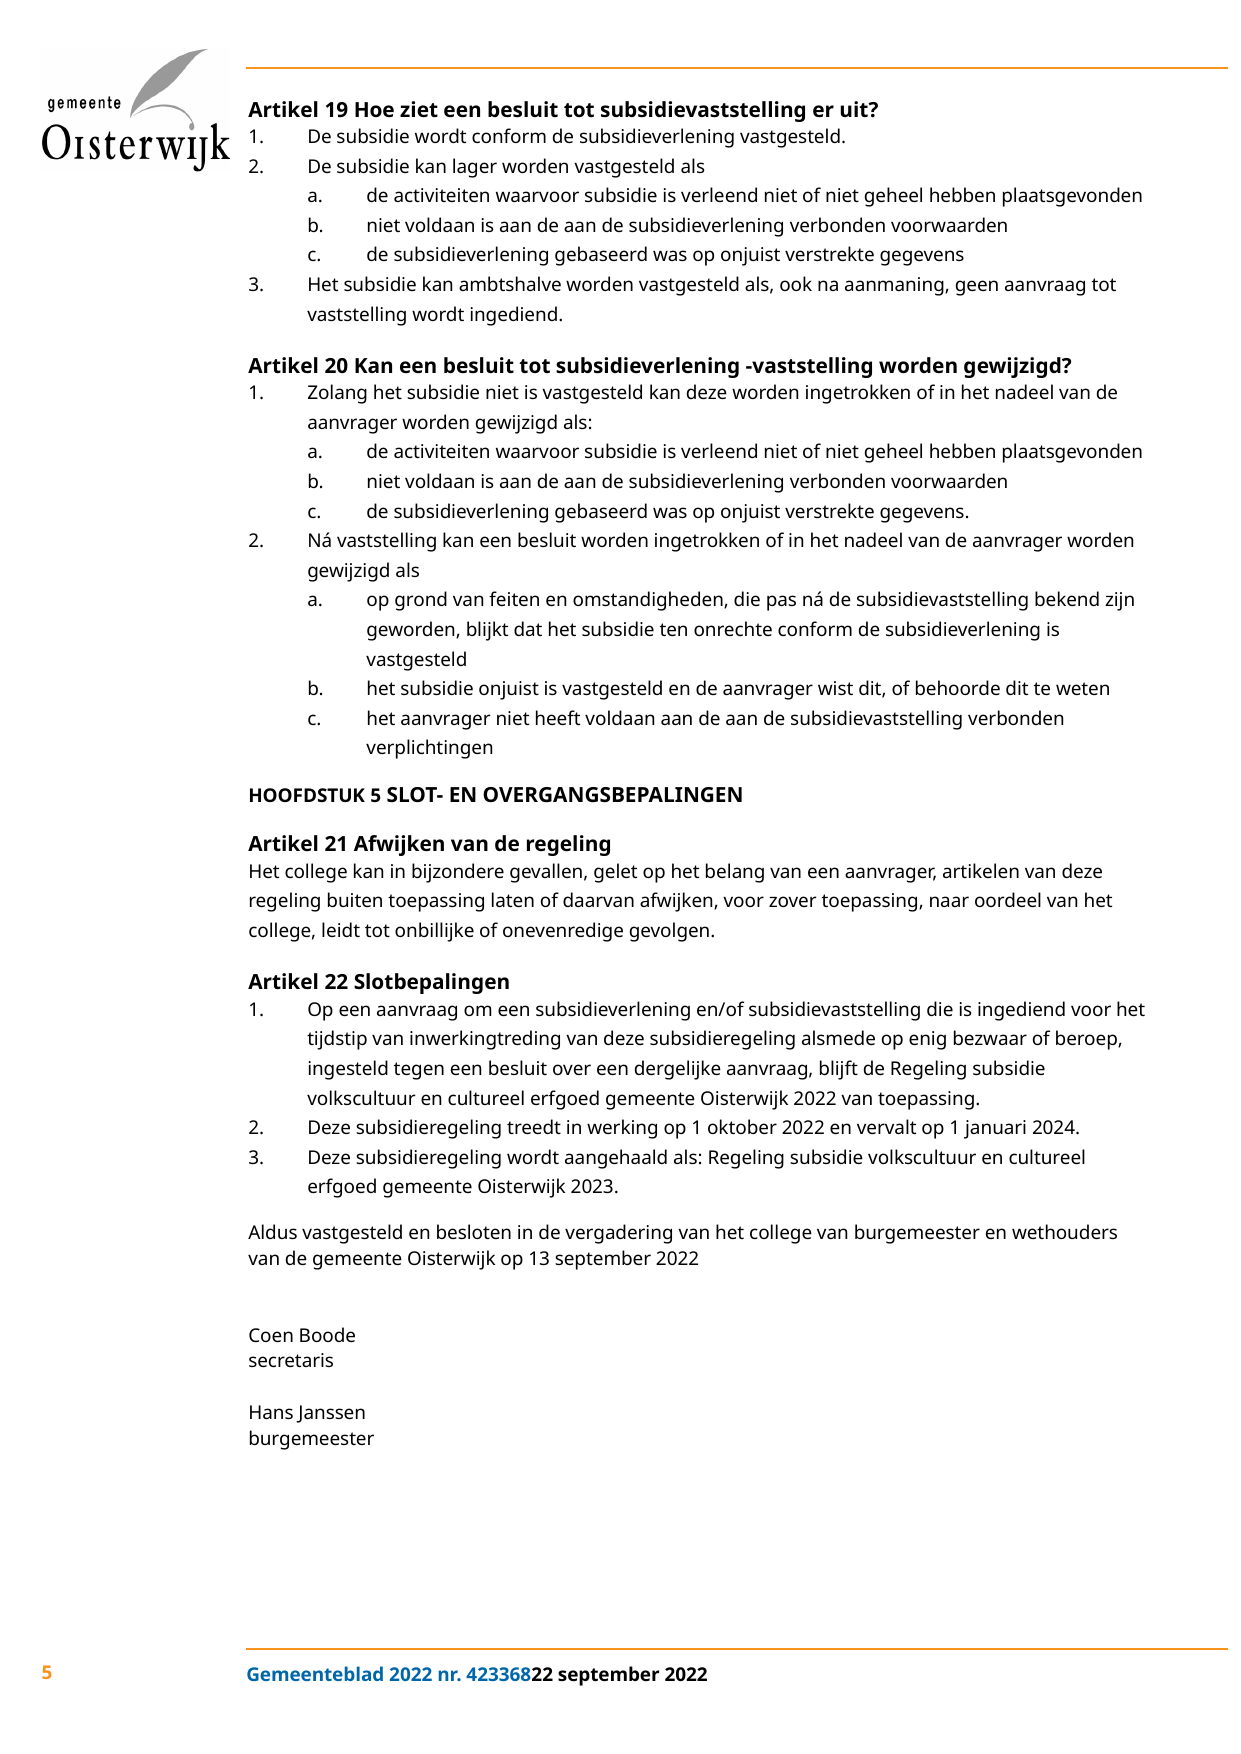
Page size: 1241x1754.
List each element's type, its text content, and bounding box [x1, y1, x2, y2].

list Het subsidie kan ambtshalve worden vastgesteld als, ook na aanmaning, geen aanvraag tot vaststelling wordt ingediend. [248, 271, 1152, 326]
list de activiteiten waarvoor subsidie is verleend niet of niet geheel hebben plaatsgevonden [307, 182, 1152, 208]
text Coen Boode [248, 1322, 1152, 1348]
list Op een aanvraag om een subsidieverlening en/of subsidievaststelling die is ingediend voor het tijdstip van inwerkingtreding van deze subsidieregeling alsmede op enig bezwaar of beroep, ingesteld tegen een besluit over een dergelijke aanvraag, blijft de Regeling subsidie volkscultuur en cultureel erfgoed gemeente Oisterwijk 2022 van toepassing. [248, 996, 1152, 1110]
list Ná vaststelling kan een besluit worden ingetrokken of in het nadeel van de aanvrager worden gewijzigd als [248, 527, 1152, 583]
list Zolang het subsidie niet is vastgesteld kan deze worden ingetrokken of in het nadeel van de aanvrager worden gewijzigd als: [248, 379, 1152, 435]
list Deze subsidieregeling wordt aangehaald als: Regeling subsidie volkscultuur en cultureel erfgoed gemeente Oisterwijk 2023. [248, 1144, 1152, 1199]
text Artikel 22 Slotbepalingen [248, 967, 1152, 996]
text HOOFDSTUK 5 SLOT- EN OVERGANGSBEPALINGEN [248, 780, 1152, 809]
list De subsidie kan lager worden vastgesteld als [248, 153, 1152, 178]
list De subsidie wordt conform de subsidieverlening vastgesteld. [248, 123, 1152, 149]
text Artikel 21 Afwijken van de regeling [248, 829, 1152, 858]
text burgemeester [248, 1425, 1152, 1451]
list de subsidieverlening gebaseerd was op onjuist verstrekte gegevens. [307, 498, 1152, 524]
list op grond van feiten en omstandigheden, die pas ná de subsidievaststelling bekend zijn geworden, blijkt dat het subsidie ten onrechte conform de subsidieverlening is vastgesteld [307, 587, 1152, 672]
list het aanvrager niet heeft voldaan aan de aan de subsidievaststelling verbonden verplichtingen [307, 705, 1152, 760]
list niet voldaan is aan de aan de subsidieverlening verbonden voorwaarden [307, 212, 1152, 238]
list het subsidie onjuist is vastgesteld en de aanvrager wist dit, of behoorde dit te weten [307, 675, 1152, 701]
text Hans Janssen [248, 1399, 1152, 1425]
list de activiteiten waarvoor subsidie is verleend niet of niet geheel hebben plaatsgevonden [307, 439, 1152, 464]
list Deze subsidieregeling treedt in werking op 1 oktober 2022 en vervalt op 1 januari 2024. [248, 1114, 1152, 1140]
text Artikel 20 Kan een besluit tot subsidieverlening -vaststelling worden gewijzigd? [248, 351, 1152, 379]
list niet voldaan is aan de aan de subsidieverlening verbonden voorwaarden [307, 468, 1152, 494]
text Artikel 19 Hoe ziet een besluit tot subsidievaststelling er uit? [248, 95, 1152, 123]
picture [41, 47, 231, 172]
text Aldus vastgesteld en besloten in de vergadering van het college van burgemeester en wethouders van de gemeente Oisterwijk op 13 september 2022 [248, 1219, 1152, 1271]
text Het college kan in bijzondere gevallen, gelet op het belang van een aanvrager, artikelen van deze regeling buiten toepassing laten of daarvan afwijken, voor zover toepassing, naar oordeel van het college, leidt tot onbillijke of onevenredige gevolgen. [248, 858, 1152, 943]
list de subsidieverlening gebaseerd was op onjuist verstrekte gegevens [307, 242, 1152, 267]
text secretaris [248, 1348, 1152, 1373]
